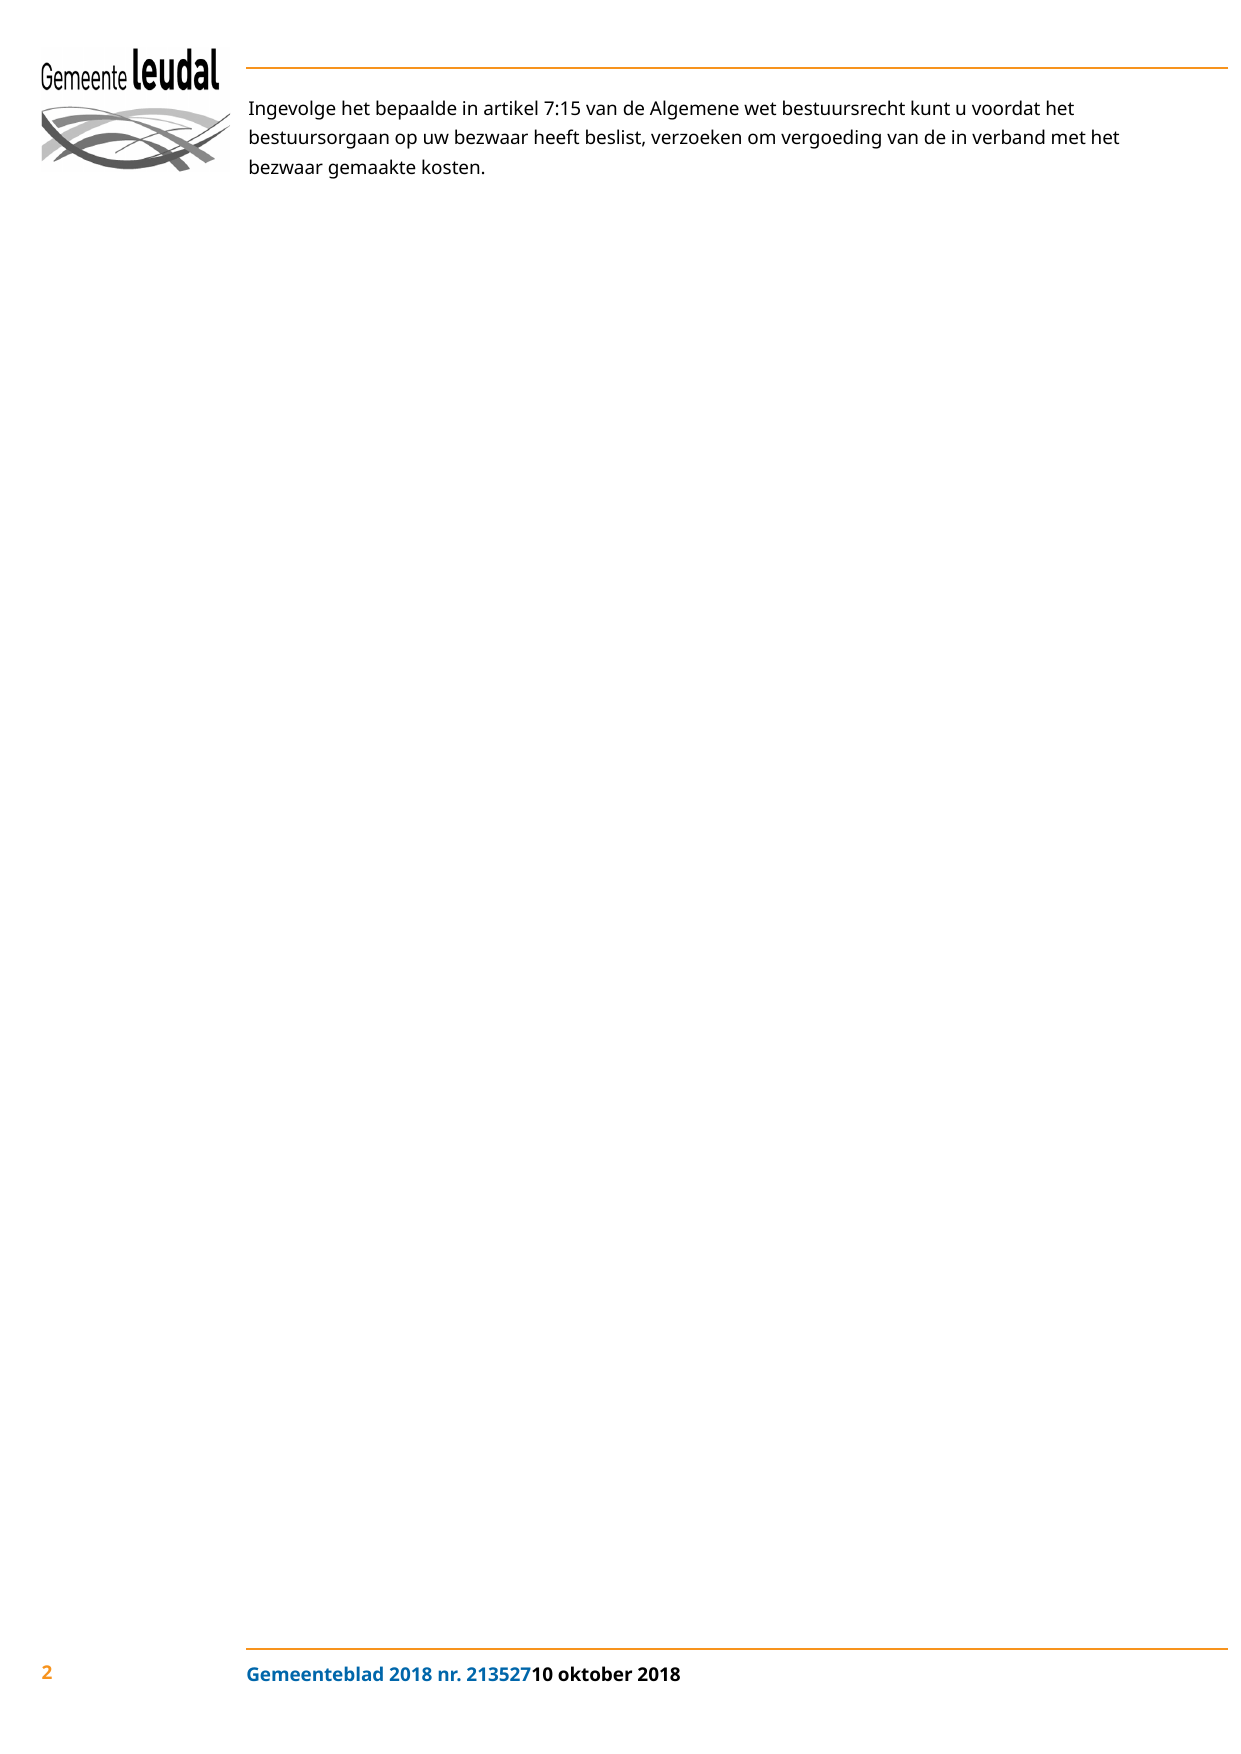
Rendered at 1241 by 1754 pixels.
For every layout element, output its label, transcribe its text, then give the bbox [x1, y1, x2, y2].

text Ingevolge het bepaalde in artikel 7:15 van de Algemene wet bestuursrecht kunt u voordat het bestuursorgaan op uw bezwaar heeft beslist, verzoeken om vergoeding van de in verband met het bezwaar gemaakte kosten. [248, 95, 1152, 180]
picture [41, 47, 231, 172]
